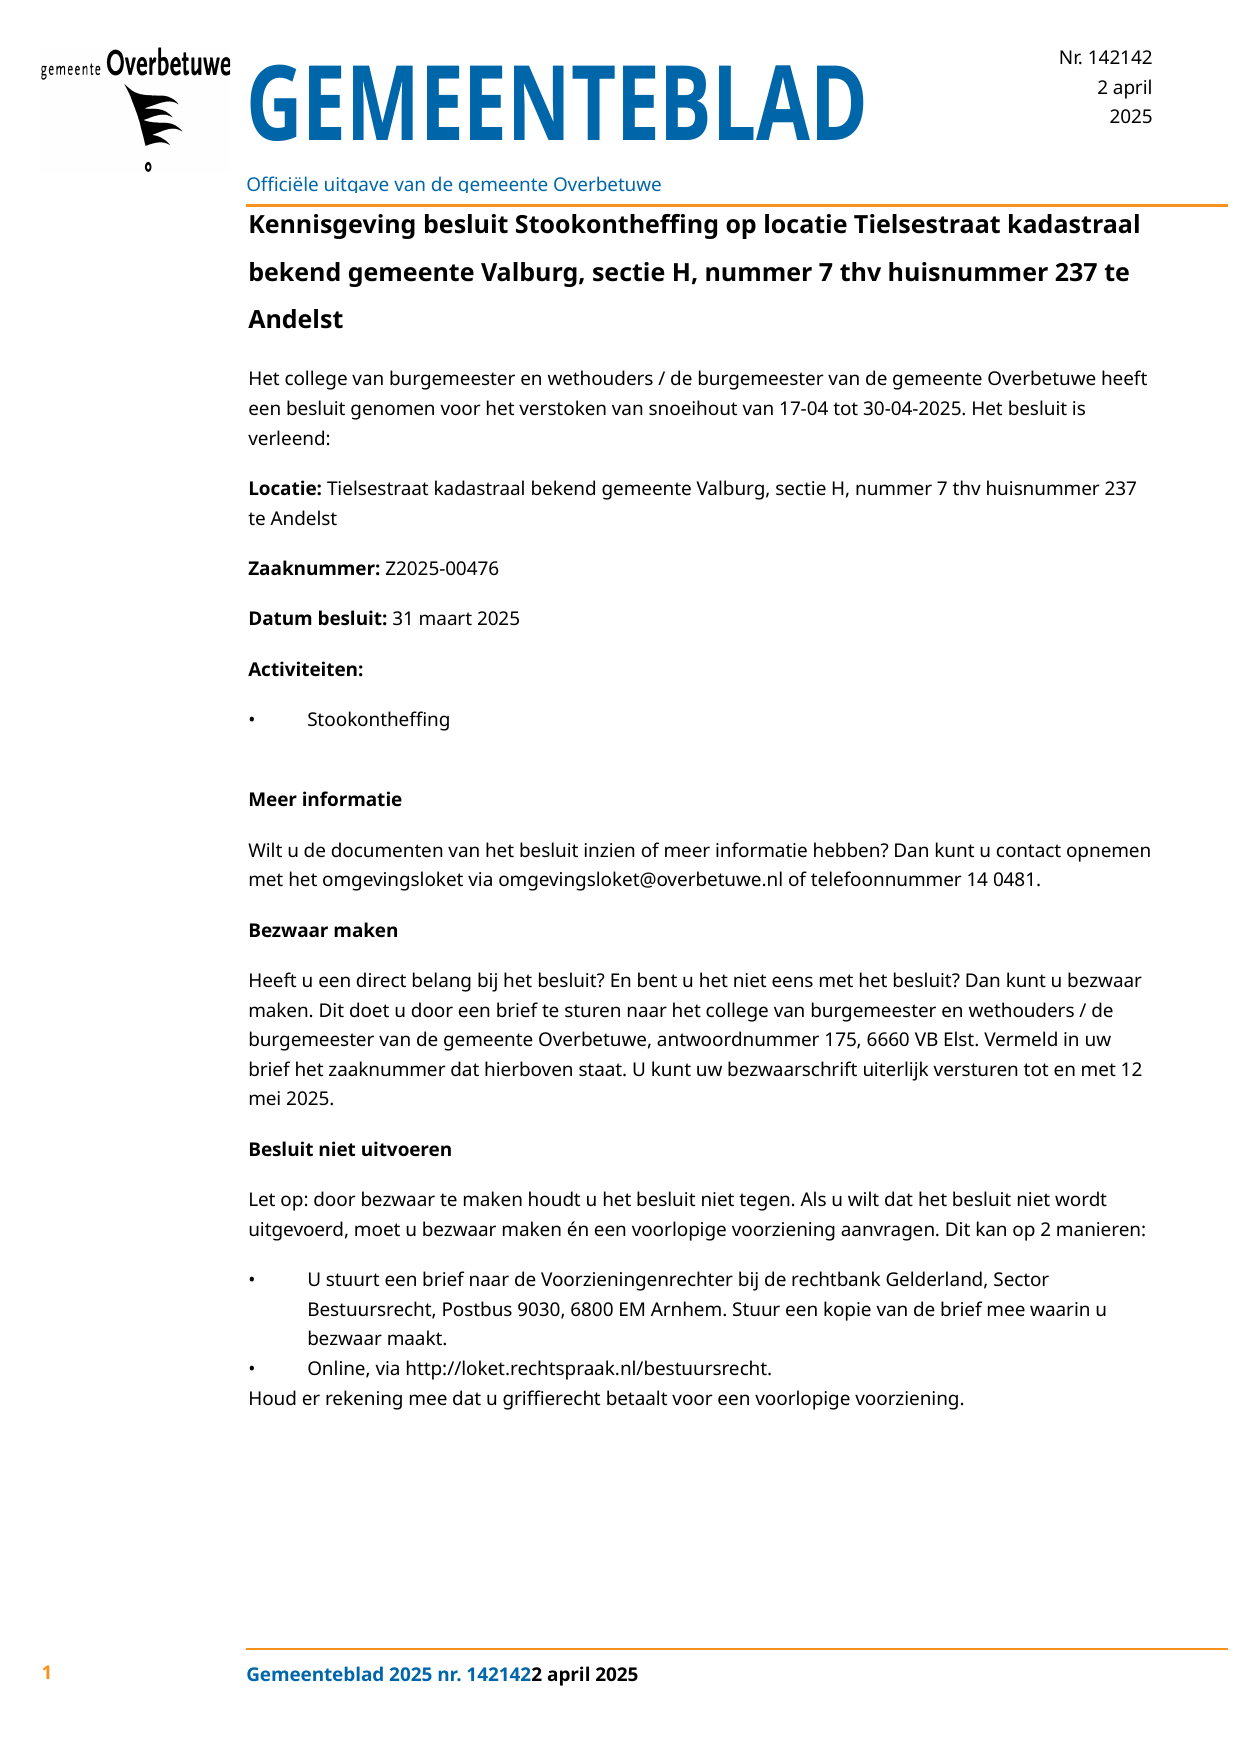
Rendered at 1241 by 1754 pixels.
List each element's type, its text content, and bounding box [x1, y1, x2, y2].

list U stuurt een brief naar de Voorzieningenrechter bij de rechtbank Gelderland, Sector Bestuursrecht, Postbus 9030, 6800 EM Arnhem. Stuur een kopie van de brief mee waarin u bezwaar maakt. [248, 1266, 1152, 1351]
text Heeft u een direct belang bij het besluit? En bent u het niet eens met het besluit? Dan kunt u bezwaar maken. Dit doet u door een brief te sturen naar het college van burgemeester en wethouders / de burgemeester van de gemeente Overbetuwe, antwoordnummer 175, 6660 VB Elst. Vermeld in uw brief het zaaknummer dat hierboven staat. U kunt uw bezwaarschrift uiterlijk versturen tot en met 12 mei 2025. [248, 967, 1152, 1111]
text Zaaknummer: Z2025-00476 [248, 555, 1152, 581]
text Besluit niet uitvoeren [248, 1136, 1152, 1162]
text Activiteiten: [248, 656, 1152, 682]
text Meer informatie [248, 786, 1152, 812]
text Datum besluit: 31 maart 2025 [248, 606, 1152, 631]
text Wilt u de documenten van het besluit inzien of meer informatie hebben? Dan kunt u contact opnemen met het omgevingsloket via omgevingsloket@overbetuwe.nl of telefoonnummer 14 0481. [248, 837, 1152, 892]
text Bezwaar maken [248, 917, 1152, 942]
list Online, via http://loket.rechtspraak.nl/bestuursrecht. [248, 1355, 1152, 1381]
text Let op: door bezwaar te maken houdt u het besluit niet tegen. Als u wilt dat het besluit niet wordt uitgevoerd, moet u bezwaar maken én een voorlopige voorziening aanvragen. Dit kan op 2 manieren: [248, 1186, 1152, 1242]
text Kennisgeving besluit Stookontheffing op locatie Tielsestraat kadastraal bekend gemeente Valburg, sectie H, nummer 7 thv huisnummer 237 te Andelst [248, 207, 1152, 336]
text Houd er rekening mee dat u griffierecht betaalt voor een voorlopige voorziening. [248, 1385, 1152, 1410]
list Stookontheffing [248, 706, 1152, 732]
text Het college van burgemeester en wethouders / de burgemeester van de gemeente Overbetuwe heeft een besluit genomen voor het verstoken van snoeihout van 17-04 tot 30-04-2025. Het besluit is verleend: [248, 366, 1152, 450]
text Locatie: Tielsestraat kadastraal bekend gemeente Valburg, sectie H, nummer 7 thv huisnummer 237 te Andelst [248, 475, 1152, 530]
picture [41, 47, 231, 172]
